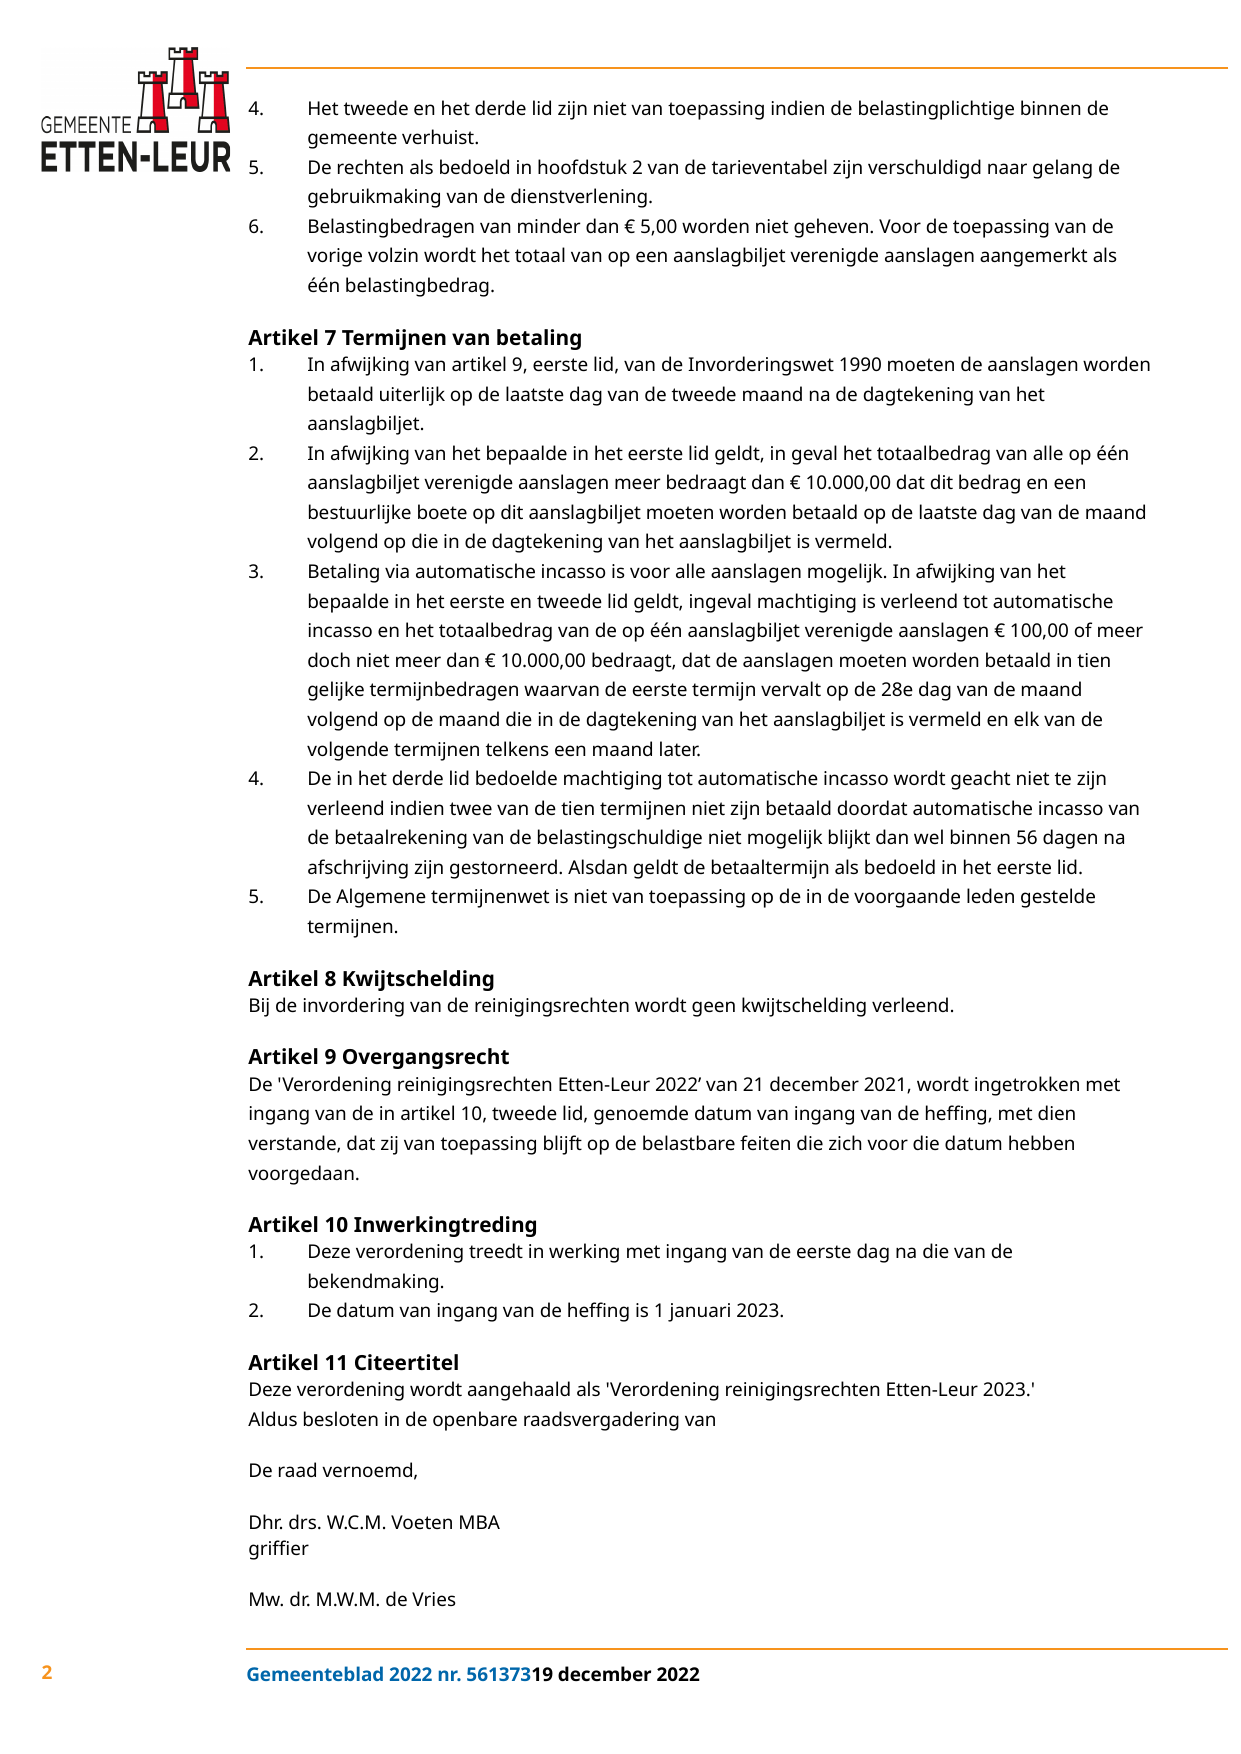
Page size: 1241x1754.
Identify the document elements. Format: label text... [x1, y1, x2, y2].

text Bij de invordering van de reinigingsrechten wordt geen kwijtschelding verleend. [248, 992, 1152, 1018]
text Deze verordening wordt aangehaald als 'Verordening reinigingsrechten Etten-Leur 2023.' [248, 1377, 1152, 1402]
list De datum van ingang van de heffing is 1 januari 2023. [248, 1298, 1152, 1323]
list De Algemene termijnenwet is niet van toepassing op de in de voorgaande leden gestelde termijnen. [248, 884, 1152, 939]
list De in het derde lid bedoelde machtiging tot automatische incasso wordt geacht niet te zijn verleend indien twee van de tien termijnen niet zijn betaald doordat automatische incasso van de betaalrekening van de belastingschuldige niet mogelijk blijkt dan wel binnen 56 dagen na afschrijving zijn gestorneerd. Alsdan geldt de betaaltermijn als bedoeld in het eerste lid. [248, 765, 1152, 880]
list Betaling via automatische incasso is voor alle aanslagen mogelijk. In afwijking van het bepaalde in het eerste en tweede lid geldt, ingeval machtiging is verleend tot automatische incasso en het totaalbedrag van de op één aanslagbiljet verenigde aanslagen € 100,00 of meer doch niet meer dan € 10.000,00 bedraagt, dat de aanslagen moeten worden betaald in tien gelijke termijnbedragen waarvan de eerste termijn vervalt op de 28e dag van de maand volgend op de maand die in de dagtekening van het aanslagbiljet is vermeld en elk van de volgende termijnen telkens een maand later. [248, 558, 1152, 761]
list In afwijking van het bepaalde in het eerste lid geldt, in geval het totaalbedrag van alle op één aanslagbiljet verenigde aanslagen meer bedraagt dan € 10.000,00 dat dit bedrag en een bestuurlijke boete op dit aanslagbiljet moeten worden betaald op de laatste dag van de maand volgend op die in de dagtekening van het aanslagbiljet is vermeld. [248, 440, 1152, 554]
list Deze verordening treedt in werking met ingang van de eerste dag na die van de bekendmaking. [248, 1238, 1152, 1294]
text Artikel 8 Kwijtschelding [248, 964, 1152, 992]
list Belastingbedragen van minder dan € 5,00 worden niet geheven. Voor de toepassing van de vorige volzin wordt het totaal van op een aanslagbiljet verenigde aanslagen aangemerkt als één belastingbedrag. [248, 213, 1152, 298]
list De rechten als bedoeld in hoofdstuk 2 van de tarieventabel zijn verschuldigd naar gelang de gebruikmaking van de dienstverlening. [248, 154, 1152, 209]
text Aldus besloten in de openbare raadsvergadering van [248, 1406, 1152, 1432]
text Dhr. drs. W.C.M. Voeten MBA [248, 1509, 1152, 1535]
text Artikel 10 Inwerkingtreding [248, 1210, 1152, 1238]
list In afwijking van artikel 9, eerste lid, van de Invorderingswet 1990 moeten de aanslagen worden betaald uiterlijk op de laatste dag van de tweede maand na de dagtekening van het aanslagbiljet. [248, 351, 1152, 436]
text De raad vernoemd, [248, 1458, 1152, 1483]
text Artikel 11 Citeertitel [248, 1348, 1152, 1377]
picture [41, 47, 231, 172]
list Het tweede en het derde lid zijn niet van toepassing indien de belastingplichtige binnen de gemeente verhuist. [248, 95, 1152, 150]
text De 'Verordening reinigingsrechten Etten-Leur 2022’ van 21 december 2021, wordt ingetrokken met ingang van de in artikel 10, tweede lid, genoemde datum van ingang van de heffing, met dien verstande, dat zij van toepassing blijft op de belastbare feiten die zich voor die datum hebben voorgedaan. [248, 1071, 1152, 1185]
text Mw. dr. M.W.M. de Vries [248, 1586, 1152, 1612]
text Artikel 9 Overgangsrecht [248, 1042, 1152, 1071]
text Artikel 7 Termijnen van betaling [248, 323, 1152, 351]
text griffier [248, 1535, 1152, 1561]
